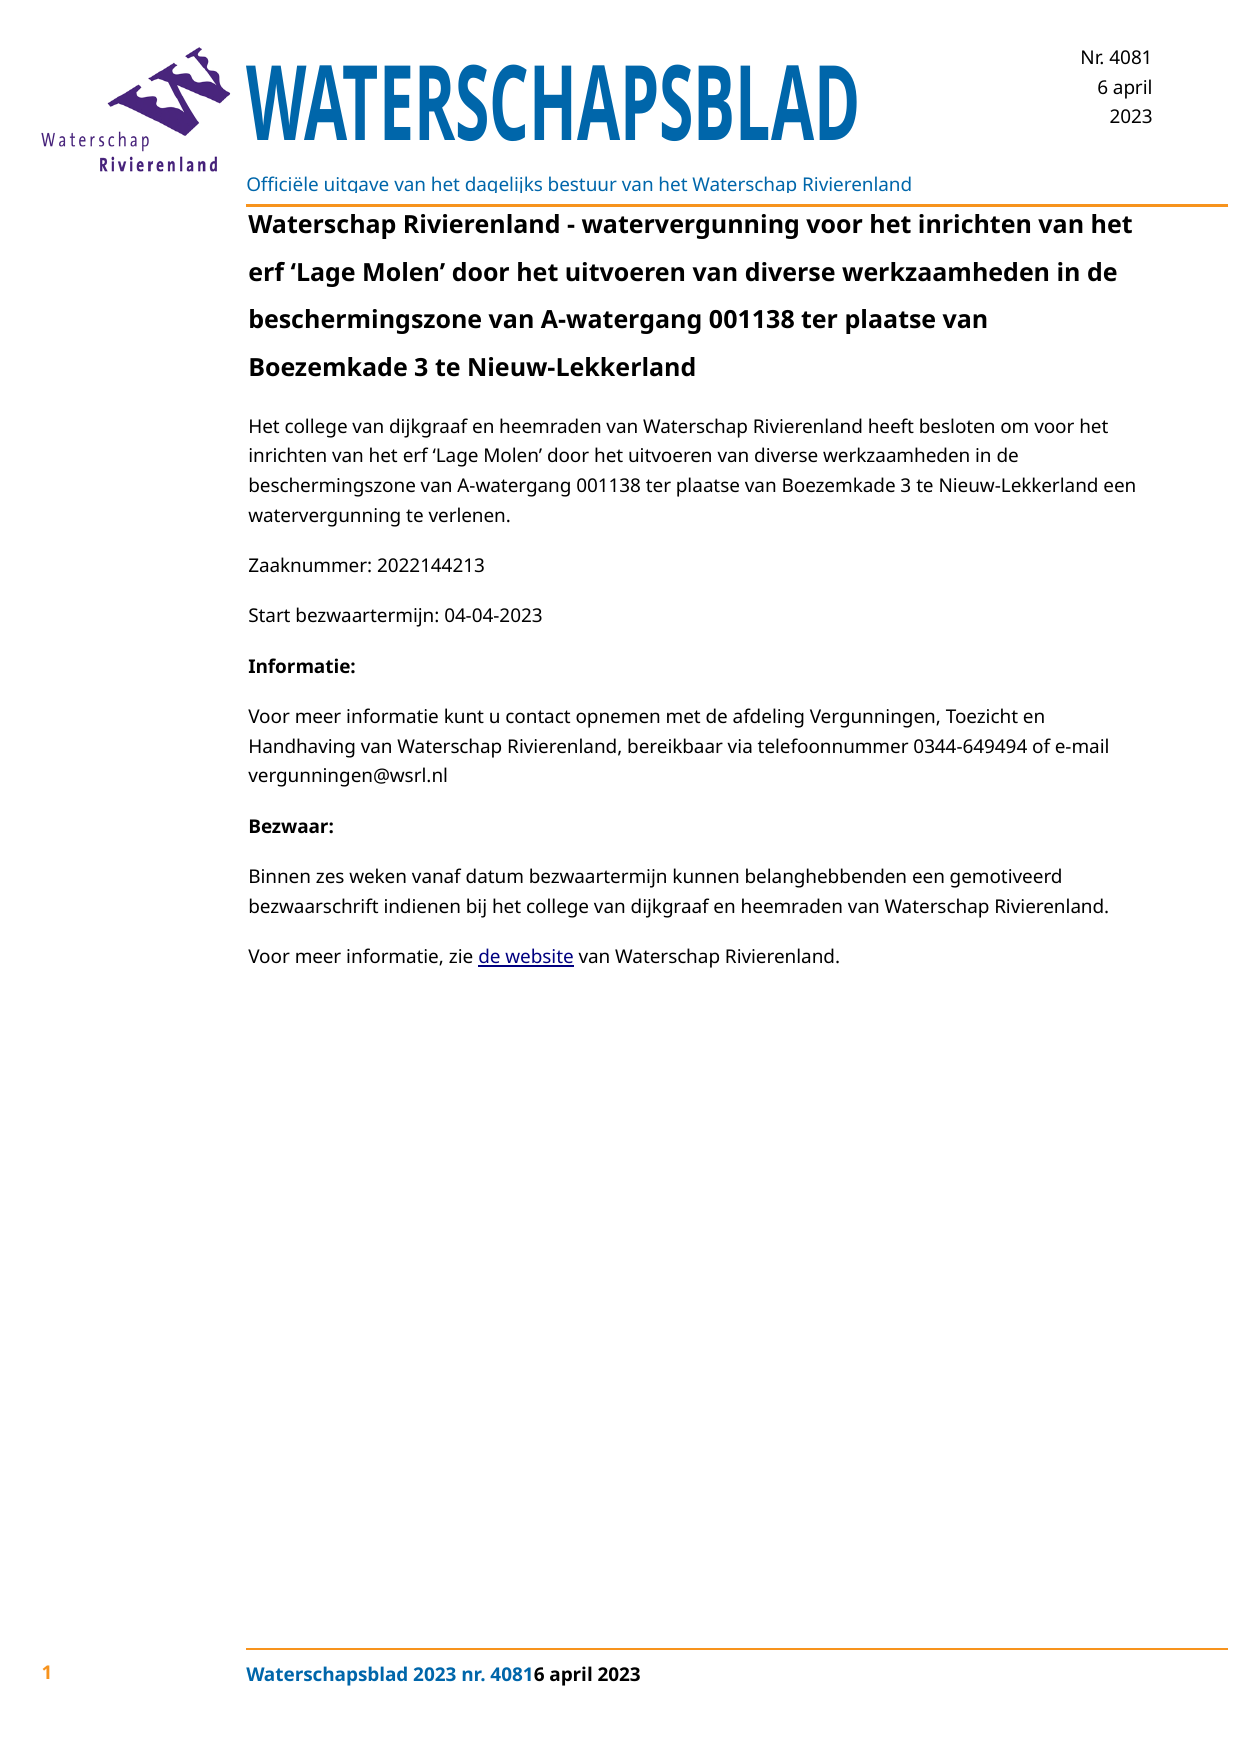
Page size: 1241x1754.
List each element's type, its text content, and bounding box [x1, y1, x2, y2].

text Voor meer informatie kunt u contact opnemen met de afdeling Vergunningen, Toezicht en Handhaving van Waterschap Rivierenland, bereikbaar via telefoonnummer 0344-649494 of e-mail vergunningen@wsrl.nl [248, 703, 1152, 788]
text Het college van dijkgraaf en heemraden van Waterschap Rivierenland heeft besloten om voor het inrichten van het erf ‘Lage Molen’ door het uitvoeren van diverse werkzaamheden in de beschermingszone van A-watergang 001138 ter plaatse van Boezemkade 3 te Nieuw-Lekkerland een watervergunning te verlenen. [248, 413, 1152, 528]
text Zaaknummer: 2022144213 [248, 552, 1152, 578]
text Waterschap Rivierenland - watervergunning voor het inrichten van het erf ‘Lage Molen’ door het uitvoeren van diverse werkzaamheden in de beschermingszone van A-watergang 001138 ter plaatse van Boezemkade 3 te Nieuw-Lekkerland [248, 207, 1152, 384]
text Binnen zes weken vanaf datum bezwaartermijn kunnen belanghebbenden een gemotiveerd bezwaarschrift indienen bij het college van dijkgraaf en heemraden van Waterschap Rivierenland. [248, 863, 1152, 919]
text Bezwaar: [248, 813, 1152, 839]
picture [41, 47, 231, 172]
text Voor meer informatie, zie de website van Waterschap Rivierenland. [248, 943, 1152, 969]
text Informatie: [248, 653, 1152, 679]
text Start bezwaartermijn: 04-04-2023 [248, 603, 1152, 628]
